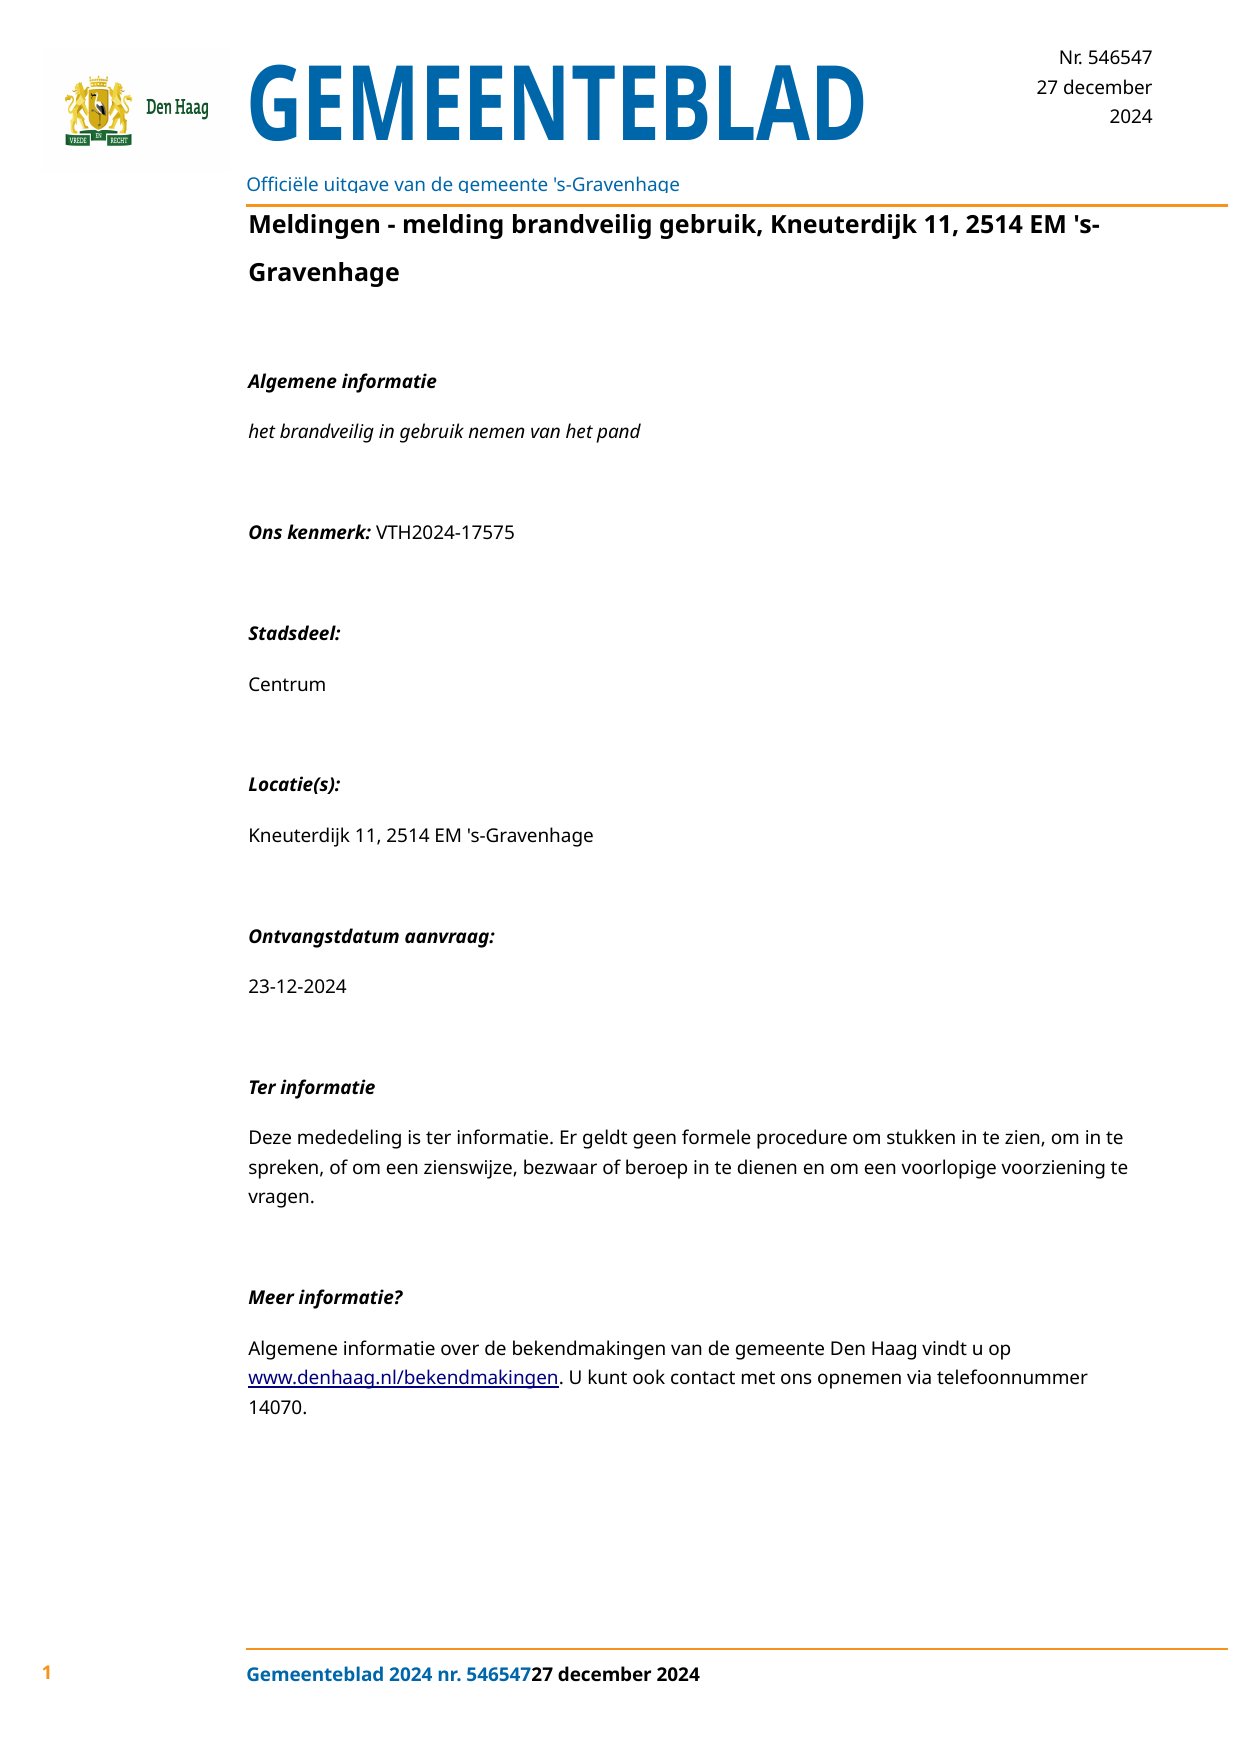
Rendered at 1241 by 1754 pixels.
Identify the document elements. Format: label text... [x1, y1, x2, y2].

text Ons kenmerk: VTH2024-17575 [248, 519, 1152, 545]
text Ontvangstdatum aanvraag: [248, 923, 1152, 949]
text Algemene informatie [248, 368, 1152, 394]
text Centrum [248, 671, 1152, 697]
text Kneuterdijk 11, 2514 EM 's-Gravenhage [248, 822, 1152, 848]
text Meldingen - melding brandveilig gebruik, Kneuterdijk 11, 2514 EM 's-Gravenhage [248, 207, 1152, 288]
picture [41, 47, 231, 172]
text Deze mededeling is ter informatie. Er geldt geen formele procedure om stukken in te zien, om in te spreken, of om een zienswijze, bezwaar of beroep in te dienen en om een voorlopige voorziening te vragen. [248, 1124, 1152, 1209]
text Ter informatie [248, 1074, 1152, 1100]
text Locatie(s): [248, 772, 1152, 797]
text Meer informatie? [248, 1284, 1152, 1310]
text Stadsdeel: [248, 620, 1152, 646]
text Algemene informatie over de bekendmakingen van de gemeente Den Haag vindt u op www.denhaag.nl/bekendmakingen. U kunt ook contact met ons opnemen via telefoonnummer 14070. [248, 1335, 1152, 1420]
text 23-12-2024 [248, 973, 1152, 999]
text het brandveilig in gebruik nemen van het pand [248, 419, 1152, 444]
